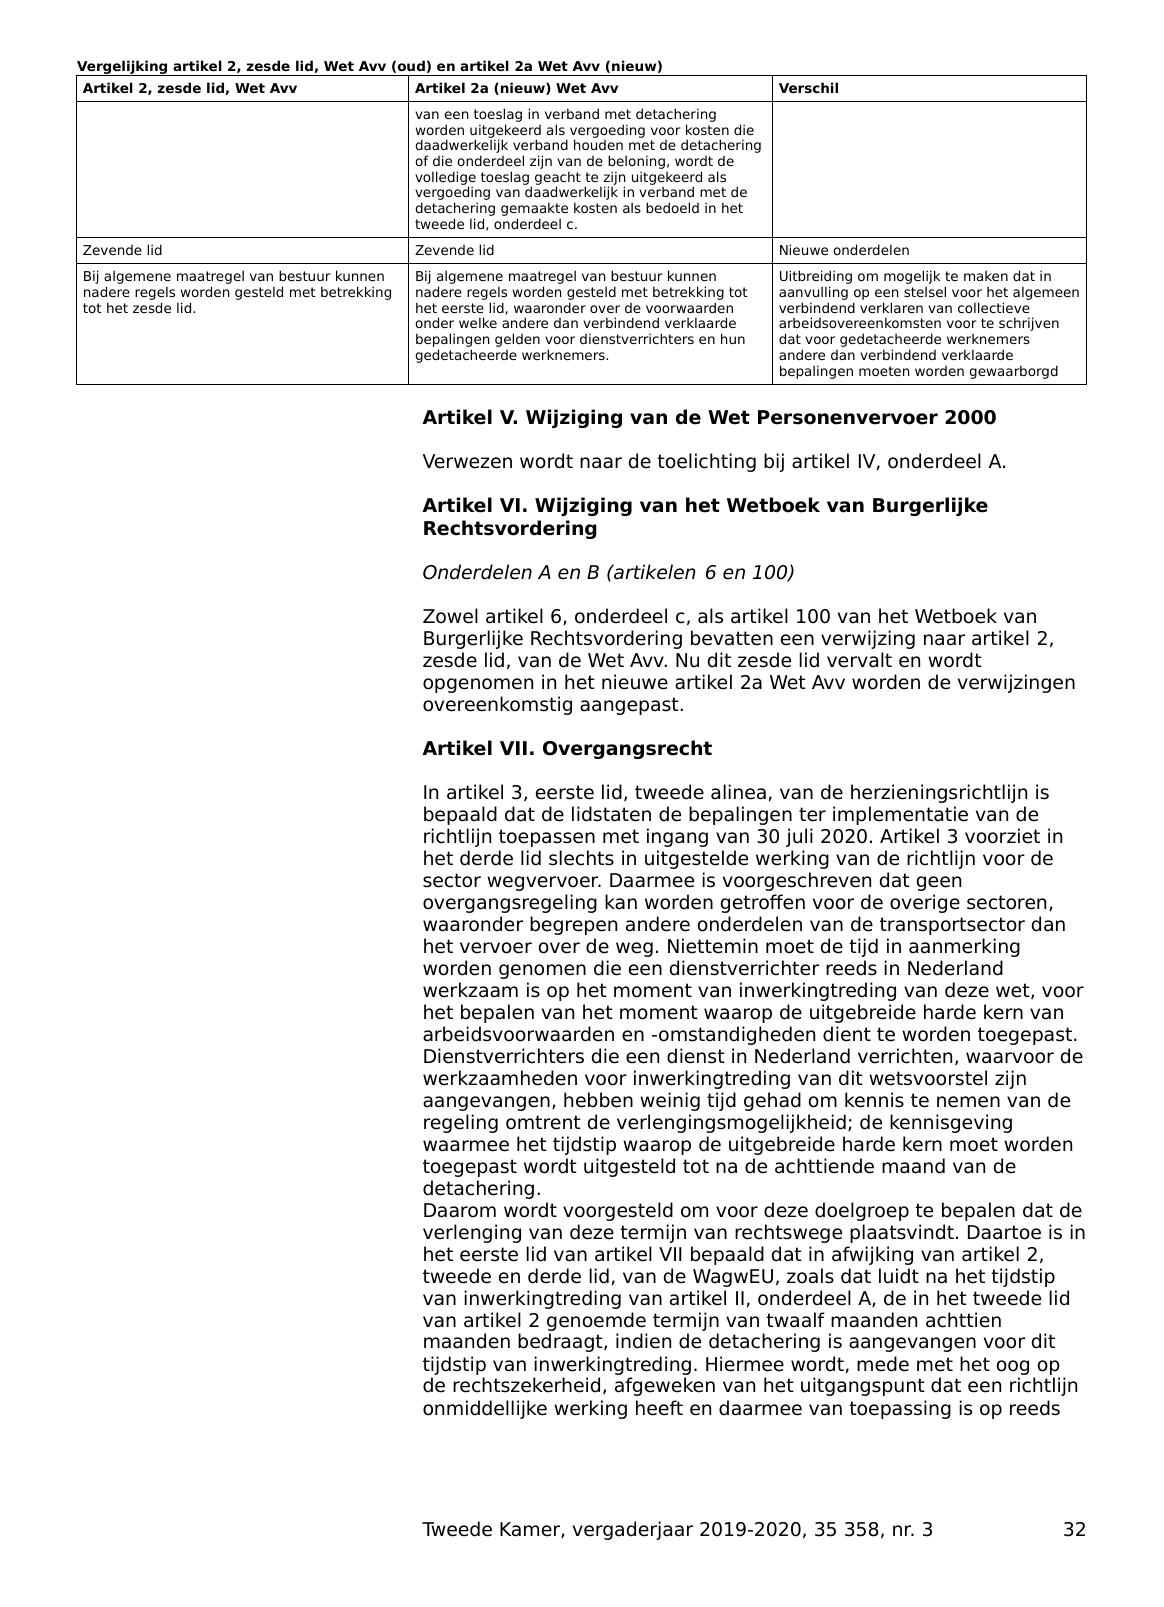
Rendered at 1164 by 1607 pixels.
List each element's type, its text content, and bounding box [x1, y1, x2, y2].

text In artikel 3, eerste lid, tweede alinea, van de herzieningsrichtlijn is bepaald dat de lidstaten de bepalingen ter implementatie van de richtlijn toepassen met ingang van 30 juli 2020. Artikel 3 voorziet in het derde lid slechts in uitgestelde werking van de richtlijn voor de sector wegvervoer. Daarmee is voorgeschreven dat geen overgangsregeling kan worden getroffen voor de overige sectoren, waaronder begrepen andere onderdelen van de transportsector dan het vervoer over de weg. Niettemin moet de tijd in aanmerking worden genomen die een dienstverrichter reeds in Nederland werkzaam is op het moment van inwerkingtreding van deze wet, voor het bepalen van het moment waarop de uitgebreide harde kern van arbeidsvoorwaarden en -omstandigheden dient te worden toegepast. Dienstverrichters die een dienst in Nederland verrichten, waarvoor de werkzaamheden voor inwerkingtreding van dit wetsvoorstel zijn aangevangen, hebben weinig tijd gehad om kennis te nemen van de regeling omtrent de verlengingsmogelijkheid; de kennisgeving waarmee het tijdstip waarop de uitgebreide harde kern moet worden toegepast wordt uitgesteld tot na de achttiende maand van de detachering. [422, 782, 1087, 1199]
table_cell Bij algemene maatregel van bestuur kunnen nadere regels worden gesteld met betrekking tot het zesde lid. [77, 264, 408, 384]
subtitle Onderdelen A en B (artikelen 6 en 100) [422, 562, 1087, 583]
subtitle Artikel VI. Wijziging van het Wetboek van Burgerlijke Rechtsvordering [422, 495, 1087, 539]
table_cell [77, 102, 408, 237]
table_header Vergelijking artikel 2, zesde lid, Wet Avv (oud) en artikel 2a Wet Avv (nieuw) [77, 59, 1087, 75]
text Verwezen wordt naar de toelichting bij artikel IV, onderdeel A. [422, 451, 1087, 473]
table_cell Bij algemene maatregel van bestuur kunnen nadere regels worden gesteld met betrekking tot het eerste lid, waaronder over de voorwaarden onder welke andere dan verbindend verklaarde bepalingen gelden voor dienstverrichters en hun gedetacheerde werknemers. [409, 264, 772, 384]
table_cell [773, 102, 1086, 237]
table_cell Verschil [773, 76, 1086, 101]
text Zowel artikel 6, onderdeel c, als artikel 100 van het Wetboek van Burgerlijke Rechtsvordering bevatten een verwijzing naar artikel 2, zesde lid, van de Wet Avv. Nu dit zesde lid vervalt en wordt opgenomen in het nieuwe artikel 2a Wet Avv worden de verwijzingen overeenkomstig aangepast. [422, 606, 1087, 716]
table_cell Artikel 2, zesde lid, Wet Avv [77, 76, 408, 101]
subtitle Artikel V. Wijziging van de Wet Personenvervoer 2000 [422, 407, 1087, 429]
table_cell Nieuwe onderdelen [773, 238, 1086, 263]
table_cell van een toeslag in verband met detachering worden uitgekeerd als vergoeding voor kosten die daadwerkelijk verband houden met de detachering of die onderdeel zijn van de beloning, wordt de volledige toeslag geacht te zijn uitgekeerd als vergoeding van daadwerkelijk in verband met de detachering gemaakte kosten als bedoeld in het tweede lid, onderdeel c. [409, 102, 772, 237]
table_cell Artikel 2a (nieuw) Wet Avv [409, 76, 772, 101]
text Daarom wordt voorgesteld om voor deze doelgroep te bepalen dat de verlenging van deze termijn van rechtswege plaatsvindt. Daartoe is in het eerste lid van artikel VII bepaald dat in afwijking van artikel 2, tweede en derde lid, van de WagwEU, zoals dat luidt na het tijdstip van inwerkingtreding van artikel II, onderdeel A, de in het tweede lid van artikel 2 genoemde termijn van twaalf maanden achttien maanden bedraagt, indien de detachering is aangevangen voor dit tijdstip van inwerkingtreding. Hiermee wordt, mede met het oog op de rechtszekerheid, afgeweken van het uitgangspunt dat een richtlijn onmiddellijke werking heeft en daarmee van toepassing is op reeds [422, 1199, 1087, 1419]
table_cell Zevende lid [409, 238, 772, 263]
subtitle Artikel VII. Overgangsrecht [422, 738, 1087, 760]
table_cell Zevende lid [77, 238, 408, 263]
table_cell Uitbreiding om mogelijk te maken dat in aanvulling op een stelsel voor het algemeen verbindend verklaren van collectieve arbeidsovereenkomsten voor te schrijven dat voor gedetacheerde werknemers andere dan verbindend verklaarde bepalingen moeten worden gewaarborgd [773, 264, 1086, 384]
